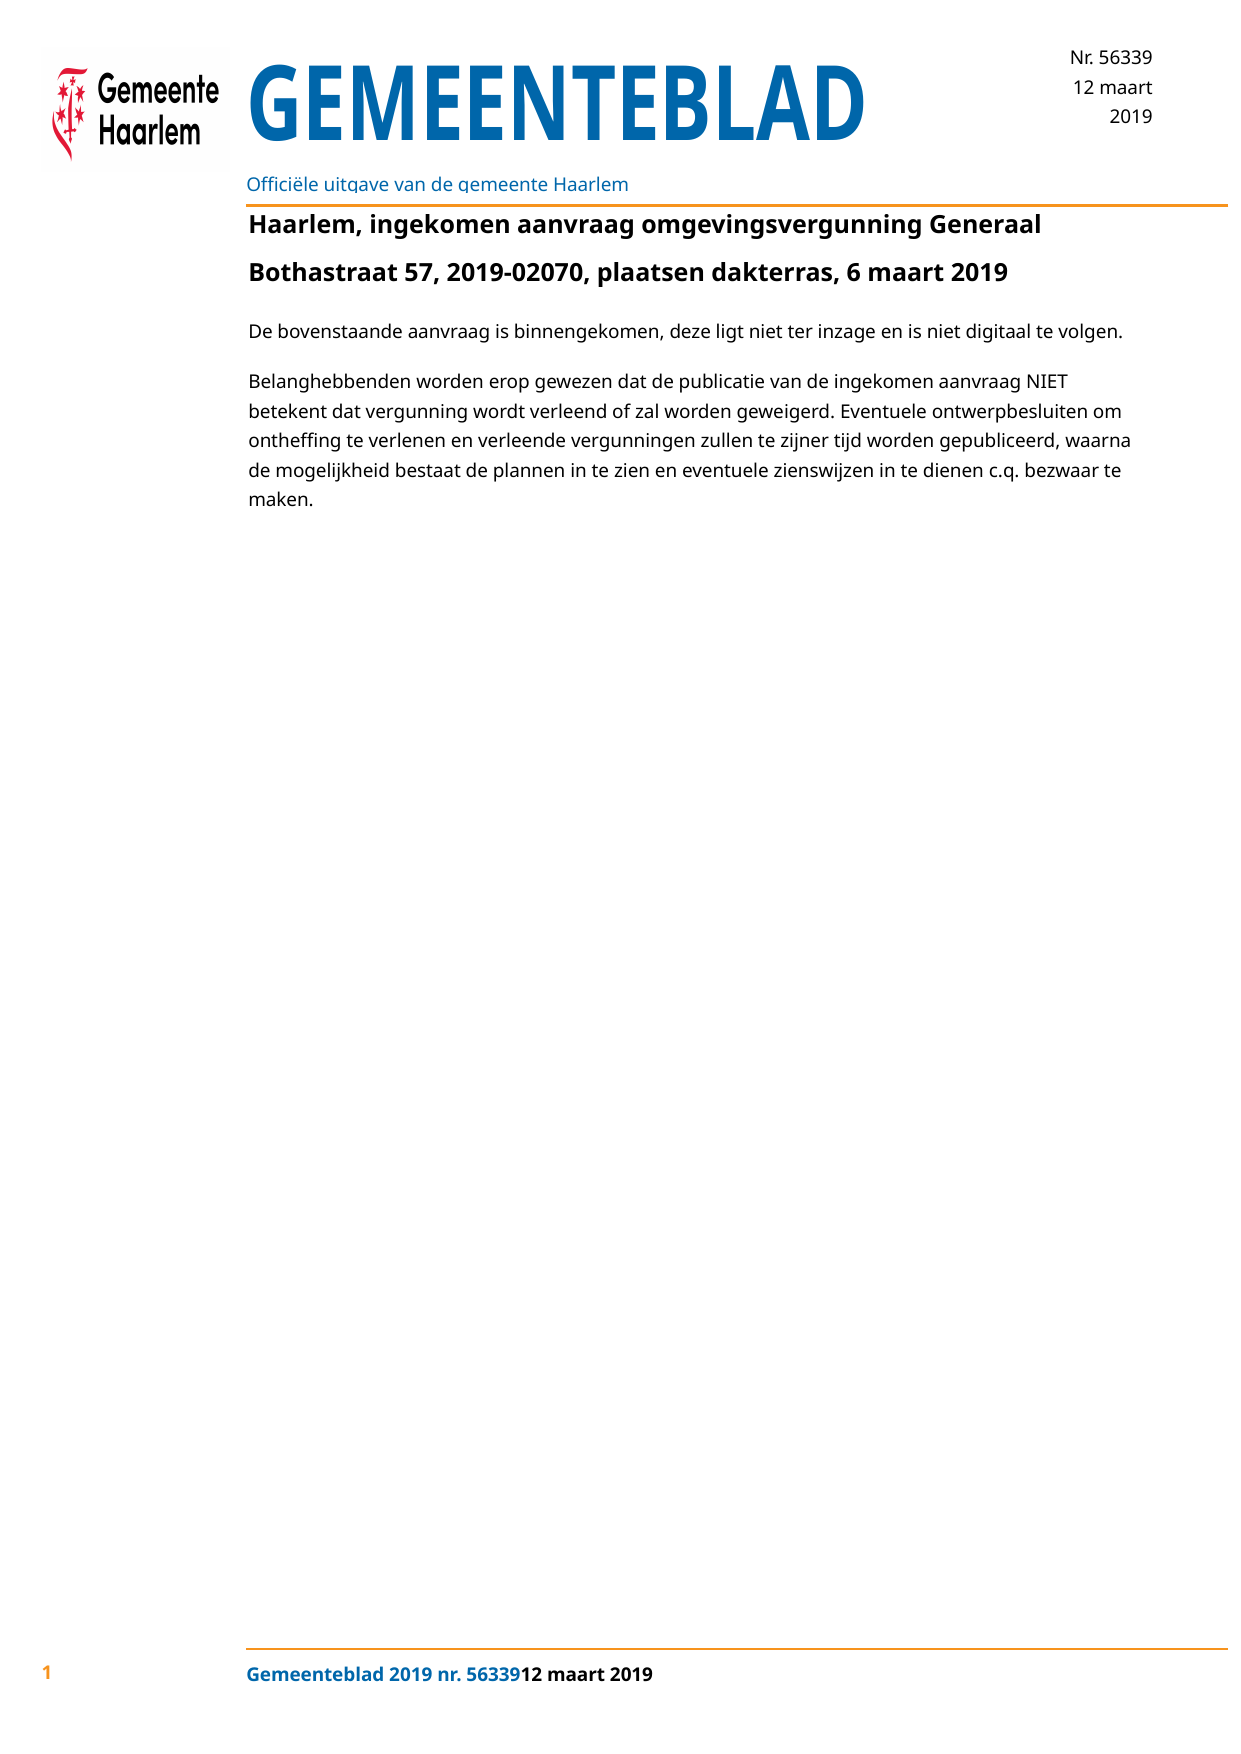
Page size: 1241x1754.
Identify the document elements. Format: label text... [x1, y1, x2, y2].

text De bovenstaande aanvraag is binnengekomen, deze ligt niet ter inzage en is niet digitaal te volgen. [248, 318, 1152, 344]
text Belanghebbenden worden erop gewezen dat de publicatie van de ingekomen aanvraag NIET betekent dat vergunning wordt verleend of zal worden geweigerd. Eventuele ontwerpbesluiten om ontheffing te verlenen en verleende vergunningen zullen te zijner tijd worden gepubliceerd, waarna de mogelijkheid bestaat de plannen in te zien en eventuele zienswijzen in te dienen c.q. bezwaar te maken. [248, 368, 1152, 512]
text Haarlem, ingekomen aanvraag omgevingsvergunning Generaal Bothastraat 57, 2019-02070, plaatsen dakterras, 6 maart 2019 [248, 207, 1152, 288]
picture [41, 47, 231, 172]
